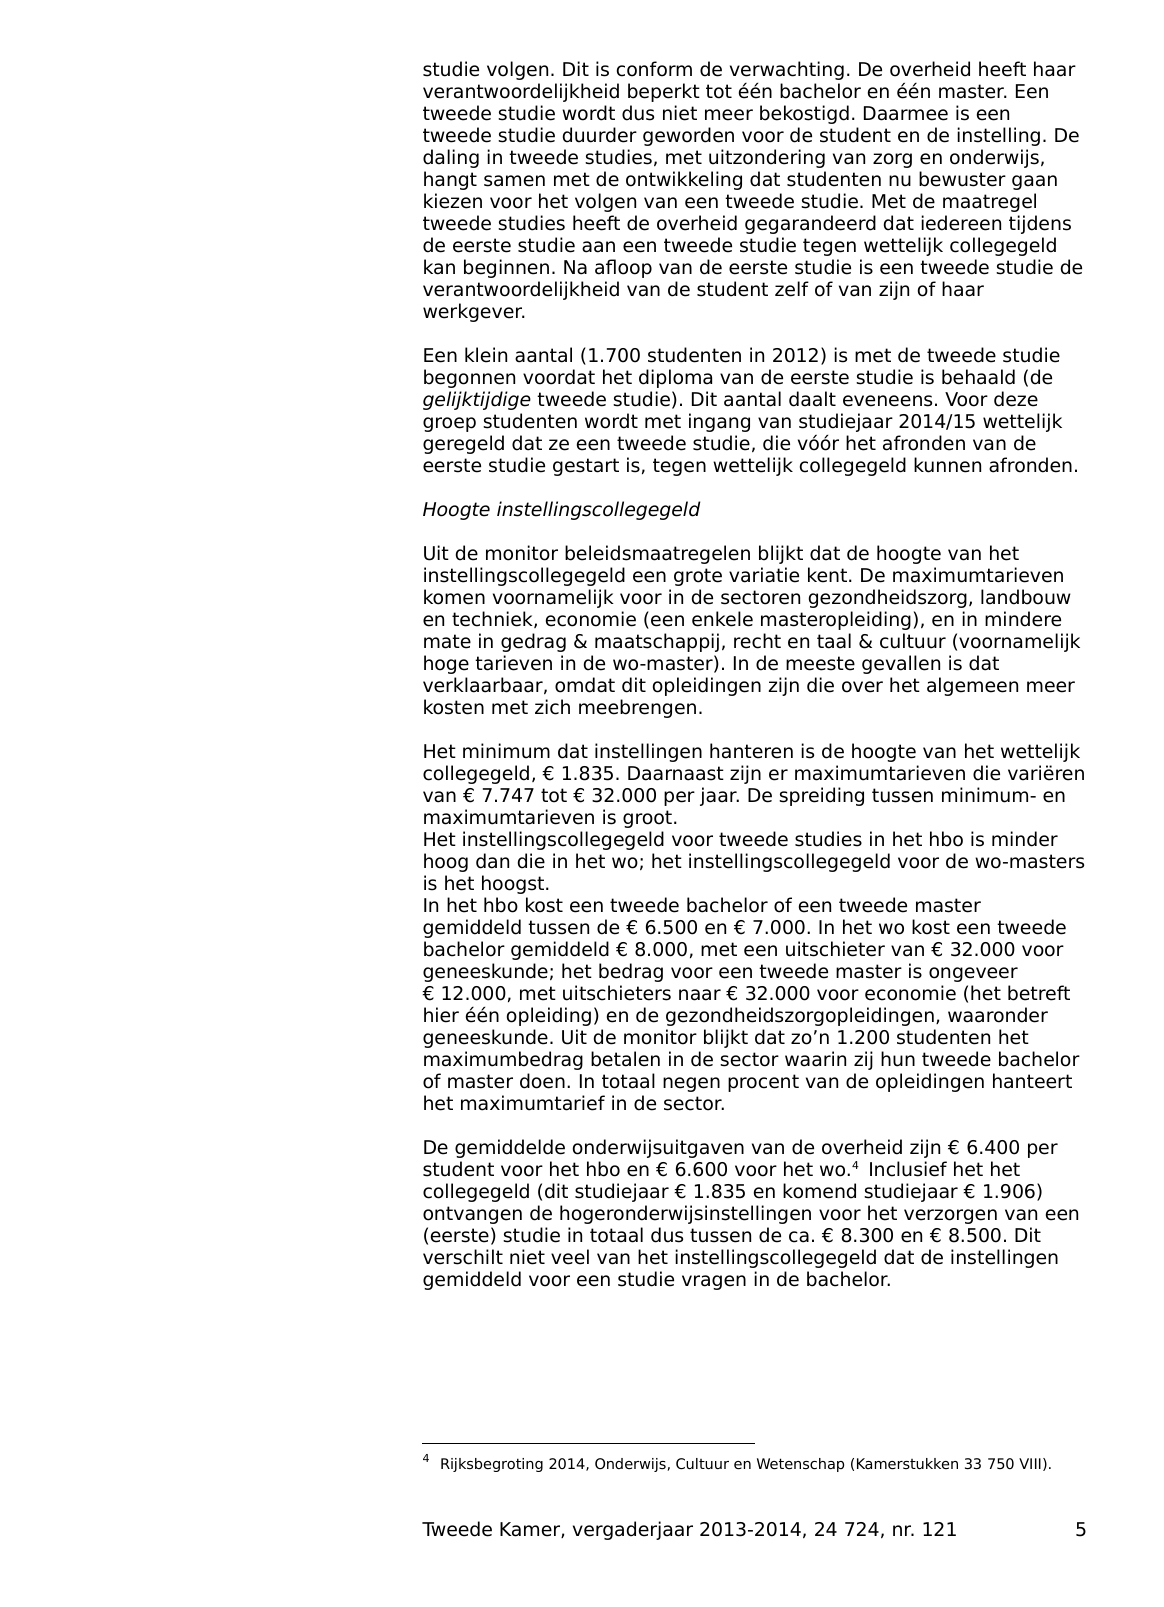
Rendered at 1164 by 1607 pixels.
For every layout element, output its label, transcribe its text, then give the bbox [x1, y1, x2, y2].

text Het instellingscollegegeld voor tweede studies in het hbo is minder hoog dan die in het wo; het instellingscollegegeld voor de wo-masters is het hoogst. [422, 829, 1087, 895]
text Het minimum dat instellingen hanteren is de hoogte van het wettelijk collegegeld, € 1.835. Daarnaast zijn er maximumtarieven die variëren van € 7.747 tot € 32.000 per jaar. De spreiding tussen minimum- en maximumtarieven is groot. [422, 741, 1087, 829]
text Uit de monitor beleidsmaatregelen blijkt dat de hoogte van het instellingscollegegeld een grote variatie kent. De maximumtarieven komen voornamelijk voor in de sectoren gezondheidszorg, landbouw en techniek, economie (een enkele masteropleiding), en in mindere mate in gedrag & maatschappij, recht en taal & cultuur (voornamelijk hoge tarieven in de wo-master). In de meeste gevallen is dat verklaarbaar, omdat dit opleidingen zijn die over het algemeen meer kosten met zich meebrengen. [422, 543, 1087, 719]
text De gemiddelde onderwijsuitgaven van de overheid zijn € 6.400 per student voor het hbo en € 6.600 voor het wo. Inclusief het het collegegeld (dit studiejaar € 1.835 en komend studiejaar € 1.906) ontvangen de hogeronderwijsinstellingen voor het verzorgen van een (eerste) studie in totaal dus tussen de ca. € 8.300 en € 8.500. Dit verschilt niet veel van het instellingscollegegeld dat de instellingen gemiddeld voor een studie vragen in de bachelor. [422, 1137, 1087, 1291]
subtitle Hoogte instellingscollegegeld [422, 499, 1087, 521]
text In het hbo kost een tweede bachelor of een tweede master gemiddeld tussen de € 6.500 en € 7.000. In het wo kost een tweede bachelor gemiddeld € 8.000, met een uitschieter van € 32.000 voor geneeskunde; het bedrag voor een tweede master is ongeveer € 12.000, met uitschieters naar € 32.000 voor economie (het betreft hier één opleiding) en de gezondheidszorgopleidingen, waaronder geneeskunde. Uit de monitor blijkt dat zo’n 1.200 studenten het maximumbedrag betalen in de sector waarin zij hun tweede bachelor of master doen. In totaal negen procent van de opleidingen hanteert het maximumtarief in de sector. [422, 895, 1087, 1115]
text Rijksbegroting 2014, Onderwijs, Cultuur en Wetenschap (Kamerstukken 33 750 VIII). [422, 1452, 1087, 1474]
text studie volgen. Dit is conform de verwachting. De overheid heeft haar verantwoordelijkheid beperkt tot één bachelor en één master. Een tweede studie wordt dus niet meer bekostigd. Daarmee is een tweede studie duurder geworden voor de student en de instelling. De daling in tweede studies, met uitzondering van zorg en onderwijs, hangt samen met de ontwikkeling dat studenten nu bewuster gaan kiezen voor het volgen van een tweede studie. Met de maatregel tweede studies heeft de overheid gegarandeerd dat iedereen tijdens de eerste studie aan een tweede studie tegen wettelijk collegegeld kan beginnen. Na afloop van de eerste studie is een tweede studie de verantwoordelijkheid van de student zelf of van zijn of haar werkgever. [422, 59, 1087, 323]
text Een klein aantal (1.700 studenten in 2012) is met de tweede studie begonnen voordat het diploma van de eerste studie is behaald (de gelijktijdige tweede studie). Dit aantal daalt eveneens. Voor deze groep studenten wordt met ingang van studiejaar 2014/15 wettelijk geregeld dat ze een tweede studie, die vóór het afronden van de eerste studie gestart is, tegen wettelijk collegegeld kunnen afronden. [422, 345, 1087, 477]
